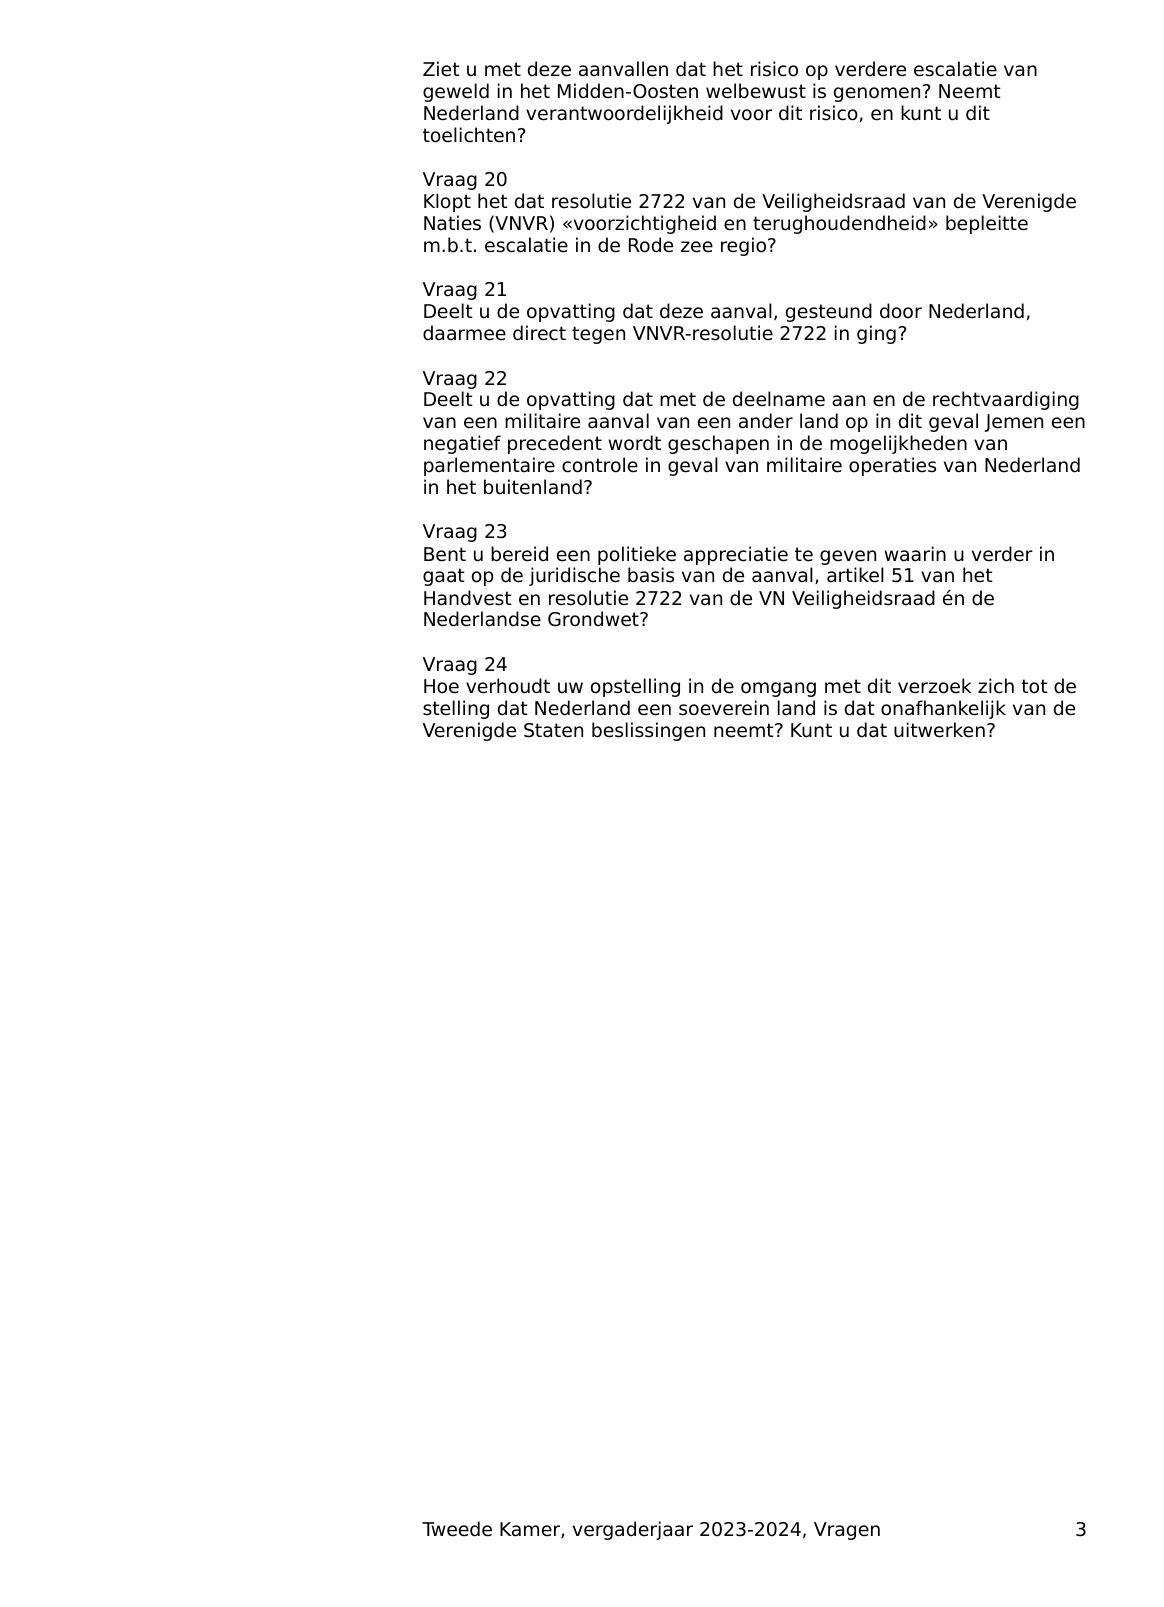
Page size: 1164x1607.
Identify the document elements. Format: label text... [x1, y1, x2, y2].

text Ziet u met deze aanvallen dat het risico op verdere escalatie van geweld in het Midden-Oosten welbewust is genomen? Neemt Nederland verantwoordelijkheid voor dit risico, en kunt u dit toelichten? [422, 59, 1087, 147]
text Vraag 20 [422, 169, 1087, 191]
text Vraag 24 [422, 653, 1087, 676]
text Vraag 21 [422, 279, 1087, 301]
text Klopt het dat resolutie 2722 van de Veiligheidsraad van de Verenigde Naties (VNVR) «voorzichtigheid en terughoudendheid» bepleitte m.b.t. escalatie in de Rode zee regio? [422, 191, 1087, 257]
text Deelt u de opvatting dat deze aanval, gesteund door Nederland, daarmee direct tegen VNVR-resolutie 2722 in ging? [422, 301, 1087, 345]
text Hoe verhoudt uw opstelling in de omgang met dit verzoek zich tot de stelling dat Nederland een soeverein land is dat onafhankelijk van de Verenigde Staten beslissingen neemt? Kunt u dat uitwerken? [422, 676, 1087, 741]
text Vraag 22 [422, 367, 1087, 389]
text Deelt u de opvatting dat met de deelname aan en de rechtvaardiging van een militaire aanval van een ander land op in dit geval Jemen een negatief precedent wordt geschapen in de mogelijkheden van parlementaire controle in geval van militaire operaties van Nederland in het buitenland? [422, 389, 1087, 499]
text Bent u bereid een politieke appreciatie te geven waarin u verder in gaat op de juridische basis van de aanval, artikel 51 van het Handvest en resolutie 2722 van de VN Veiligheidsraad én de Nederlandse Grondwet? [422, 543, 1087, 631]
text Vraag 23 [422, 521, 1087, 543]
